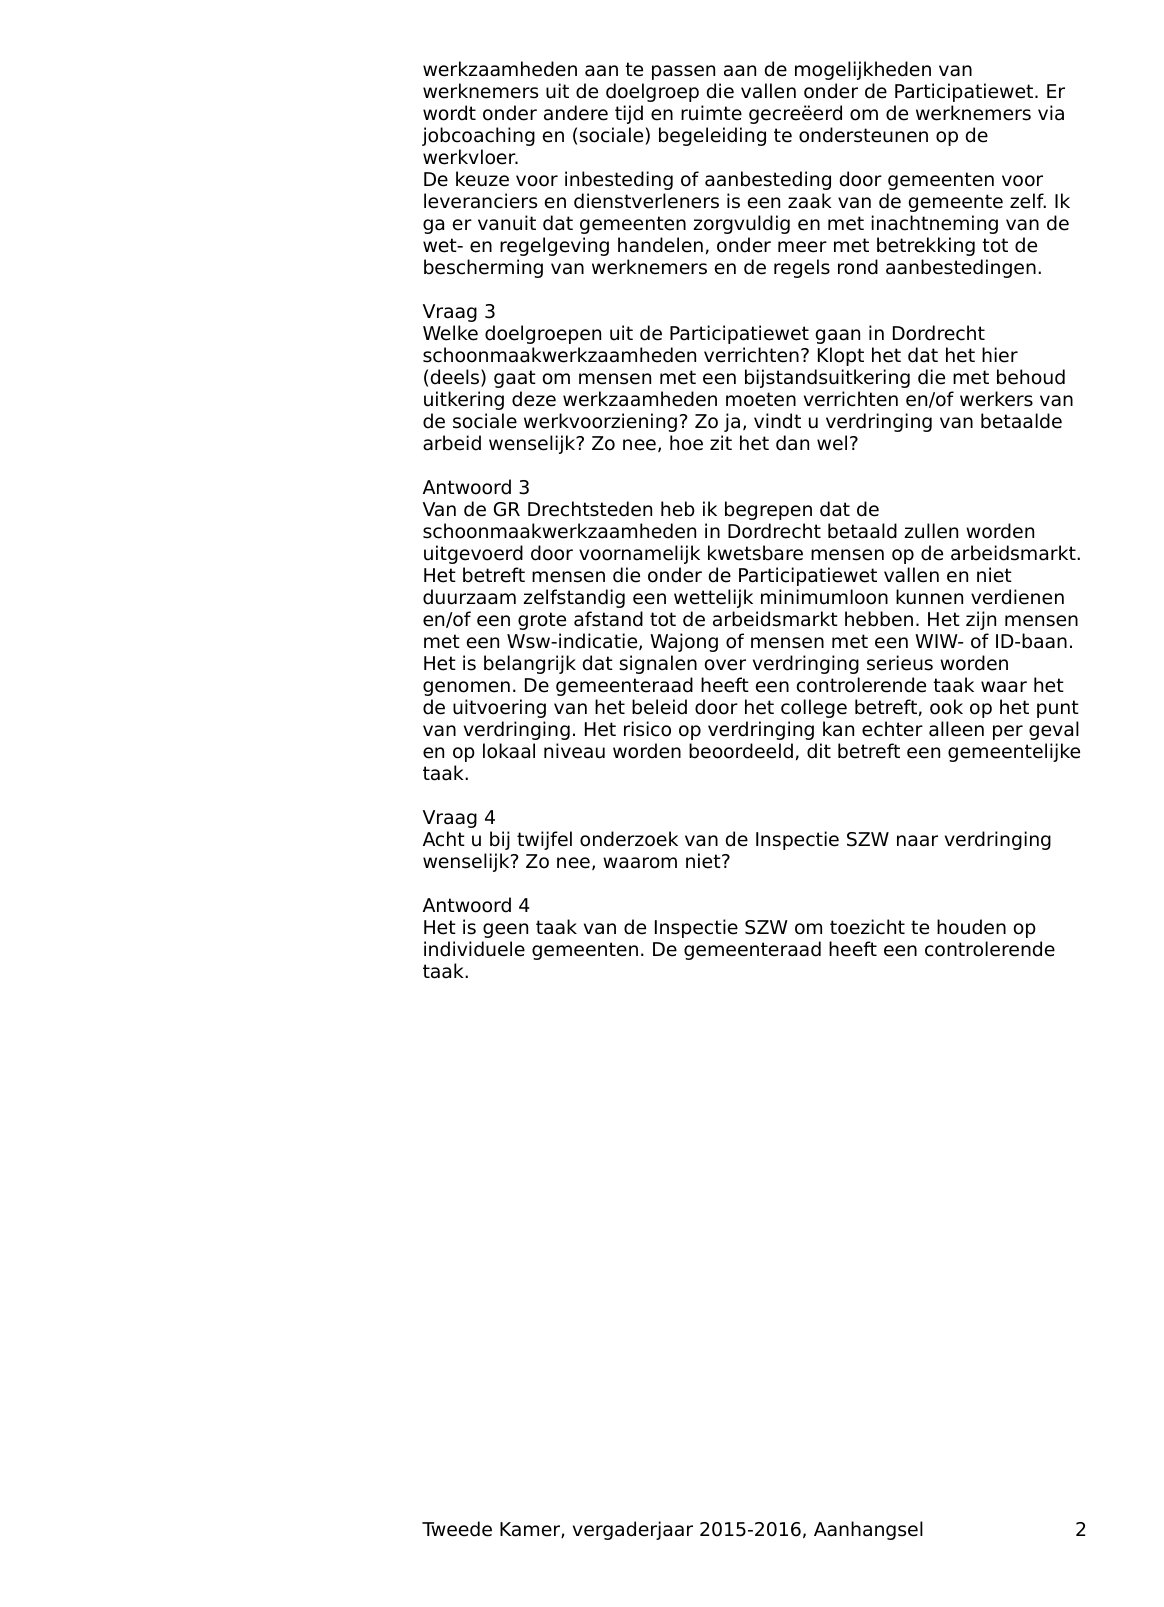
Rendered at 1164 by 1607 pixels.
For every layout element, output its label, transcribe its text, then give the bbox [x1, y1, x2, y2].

text Van de GR Drechtsteden heb ik begrepen dat de schoonmaakwerkzaamheden in Dordrecht betaald zullen worden uitgevoerd door voornamelijk kwetsbare mensen op de arbeidsmarkt. Het betreft mensen die onder de Participatiewet vallen en niet duurzaam zelfstandig een wettelijk minimumloon kunnen verdienen en/of een grote afstand tot de arbeidsmarkt hebben. Het zijn mensen met een Wsw-indicatie, Wajong of mensen met een WIW- of ID-baan. [422, 499, 1087, 653]
text werkzaamheden aan te passen aan de mogelijkheden van werknemers uit de doelgroep die vallen onder de Participatiewet. Er wordt onder andere tijd en ruimte gecreëerd om de werknemers via jobcoaching en (sociale) begeleiding te ondersteunen op de werkvloer. [422, 59, 1087, 169]
text De keuze voor inbesteding of aanbesteding door gemeenten voor leveranciers en dienstverleners is een zaak van de gemeente zelf. Ik ga er vanuit dat gemeenten zorgvuldig en met inachtneming van de wet- en regelgeving handelen, onder meer met betrekking tot de bescherming van werknemers en de regels rond aanbestedingen. [422, 169, 1087, 279]
text Acht u bij twijfel onderzoek van de Inspectie SZW naar verdringing wenselijk? Zo nee, waarom niet? [422, 829, 1087, 873]
text Vraag 4 [422, 807, 1087, 829]
text Welke doelgroepen uit de Participatiewet gaan in Dordrecht schoonmaakwerkzaamheden verrichten? Klopt het dat het hier (deels) gaat om mensen met een bijstandsuitkering die met behoud uitkering deze werkzaamheden moeten verrichten en/of werkers van de sociale werkvoorziening? Zo ja, vindt u verdringing van betaalde arbeid wenselijk? Zo nee, hoe zit het dan wel? [422, 323, 1087, 455]
text Antwoord 3 [422, 477, 1087, 499]
text Het is belangrijk dat signalen over verdringing serieus worden genomen. De gemeenteraad heeft een controlerende taak waar het de uitvoering van het beleid door het college betreft, ook op het punt van verdringing. Het risico op verdringing kan echter alleen per geval en op lokaal niveau worden beoordeeld, dit betreft een gemeentelijke taak. [422, 653, 1087, 785]
text Antwoord 4 [422, 895, 1087, 917]
text Vraag 3 [422, 301, 1087, 323]
text Het is geen taak van de Inspectie SZW om toezicht te houden op individuele gemeenten. De gemeenteraad heeft een controlerende taak. [422, 917, 1087, 983]
